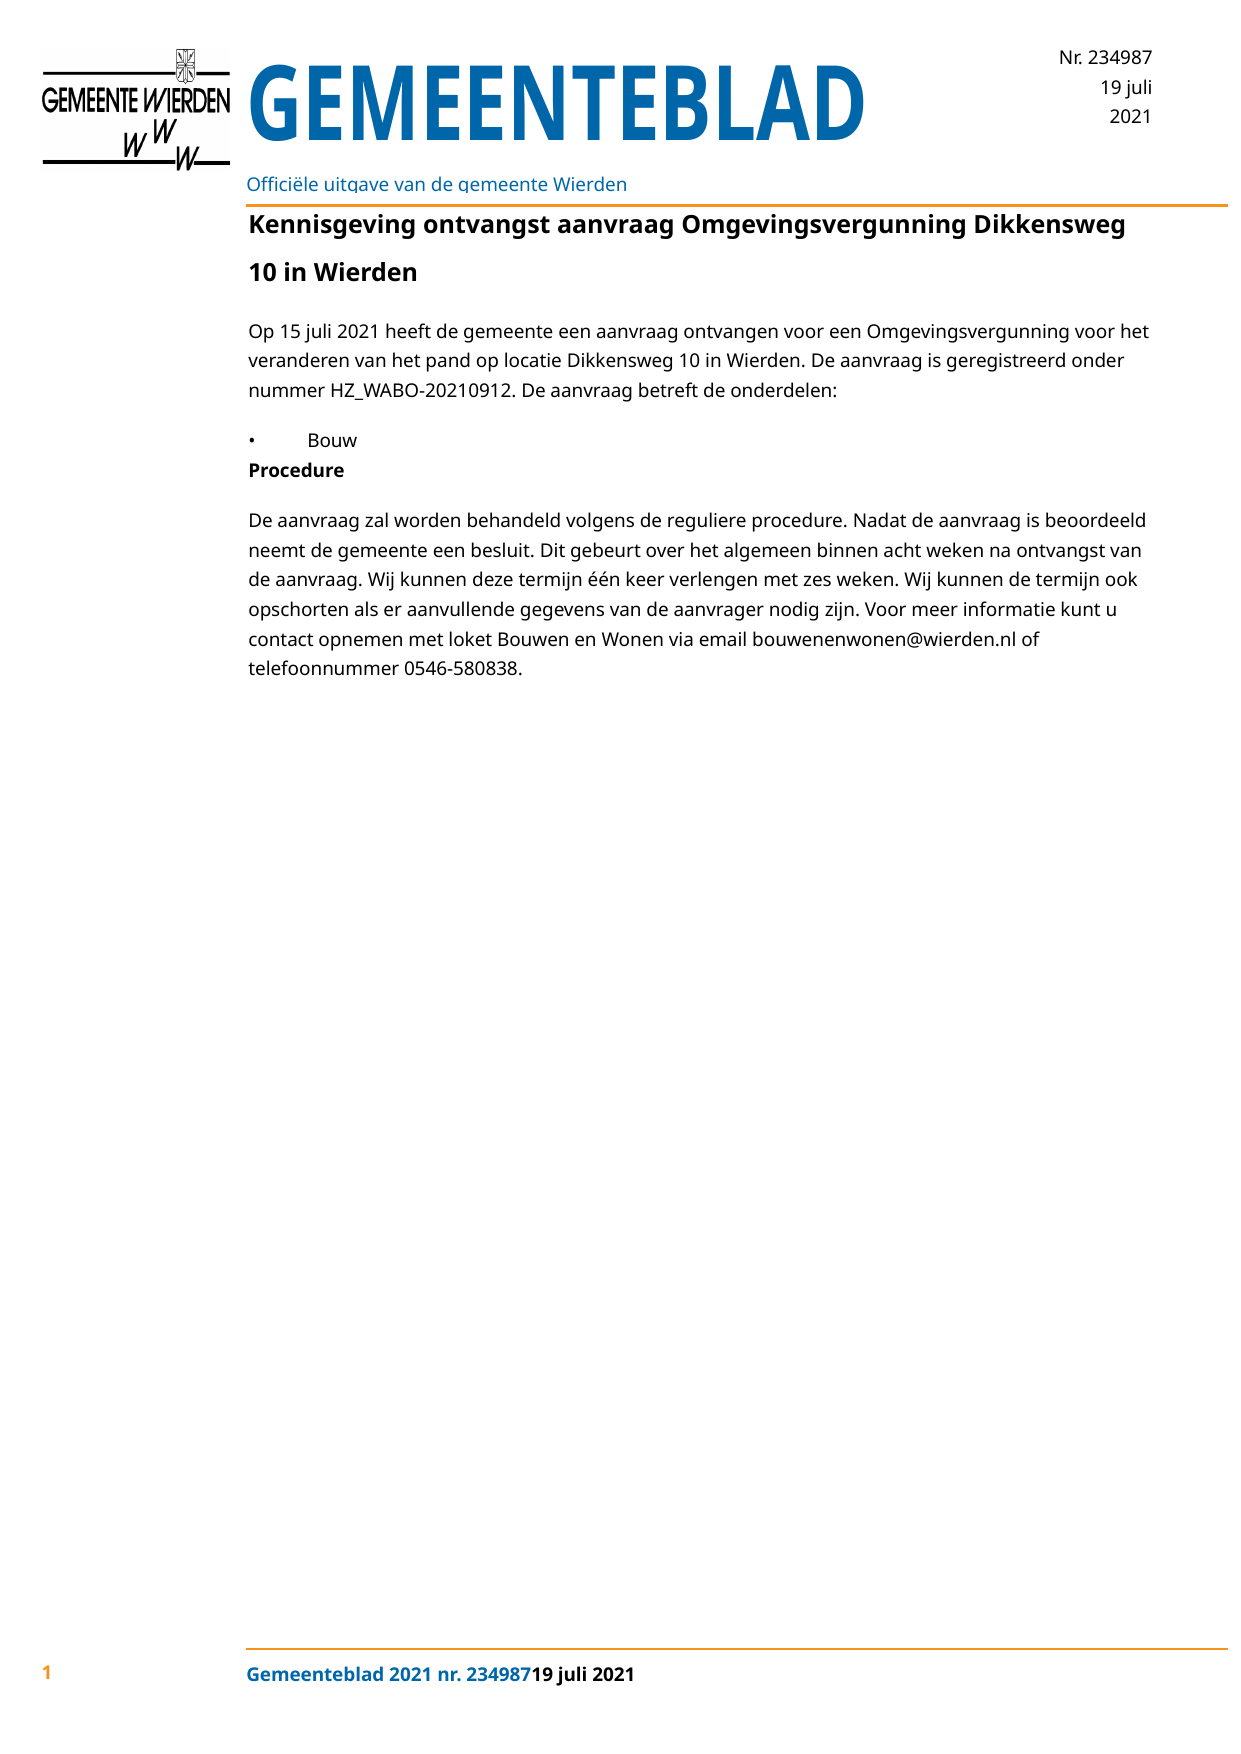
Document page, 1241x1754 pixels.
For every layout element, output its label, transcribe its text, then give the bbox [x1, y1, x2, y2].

text De aanvraag zal worden behandeld volgens de reguliere procedure. Nadat de aanvraag is beoordeeld neemt de gemeente een besluit. Dit gebeurt over het algemeen binnen acht weken na ontvangst van de aanvraag. Wij kunnen deze termijn één keer verlengen met zes weken. Wij kunnen de termijn ook opschorten als er aanvullende gegevens van de aanvrager nodig zijn. Voor meer informatie kunt u contact opnemen met loket Bouwen en Wonen via email bouwenenwonen@wierden.nl of telefoonnummer 0546-580838. [248, 507, 1152, 681]
text Procedure [248, 457, 1152, 483]
picture [41, 47, 231, 172]
list Bouw [248, 427, 1152, 453]
text Kennisgeving ontvangst aanvraag Omgevingsvergunning Dikkensweg 10 in Wierden [248, 207, 1152, 288]
text Op 15 juli 2021 heeft de gemeente een aanvraag ontvangen voor een Omgevingsvergunning voor het veranderen van het pand op locatie Dikkensweg 10 in Wierden. De aanvraag is geregistreerd onder nummer HZ_WABO-20210912. De aanvraag betreft de onderdelen: [248, 318, 1152, 403]
